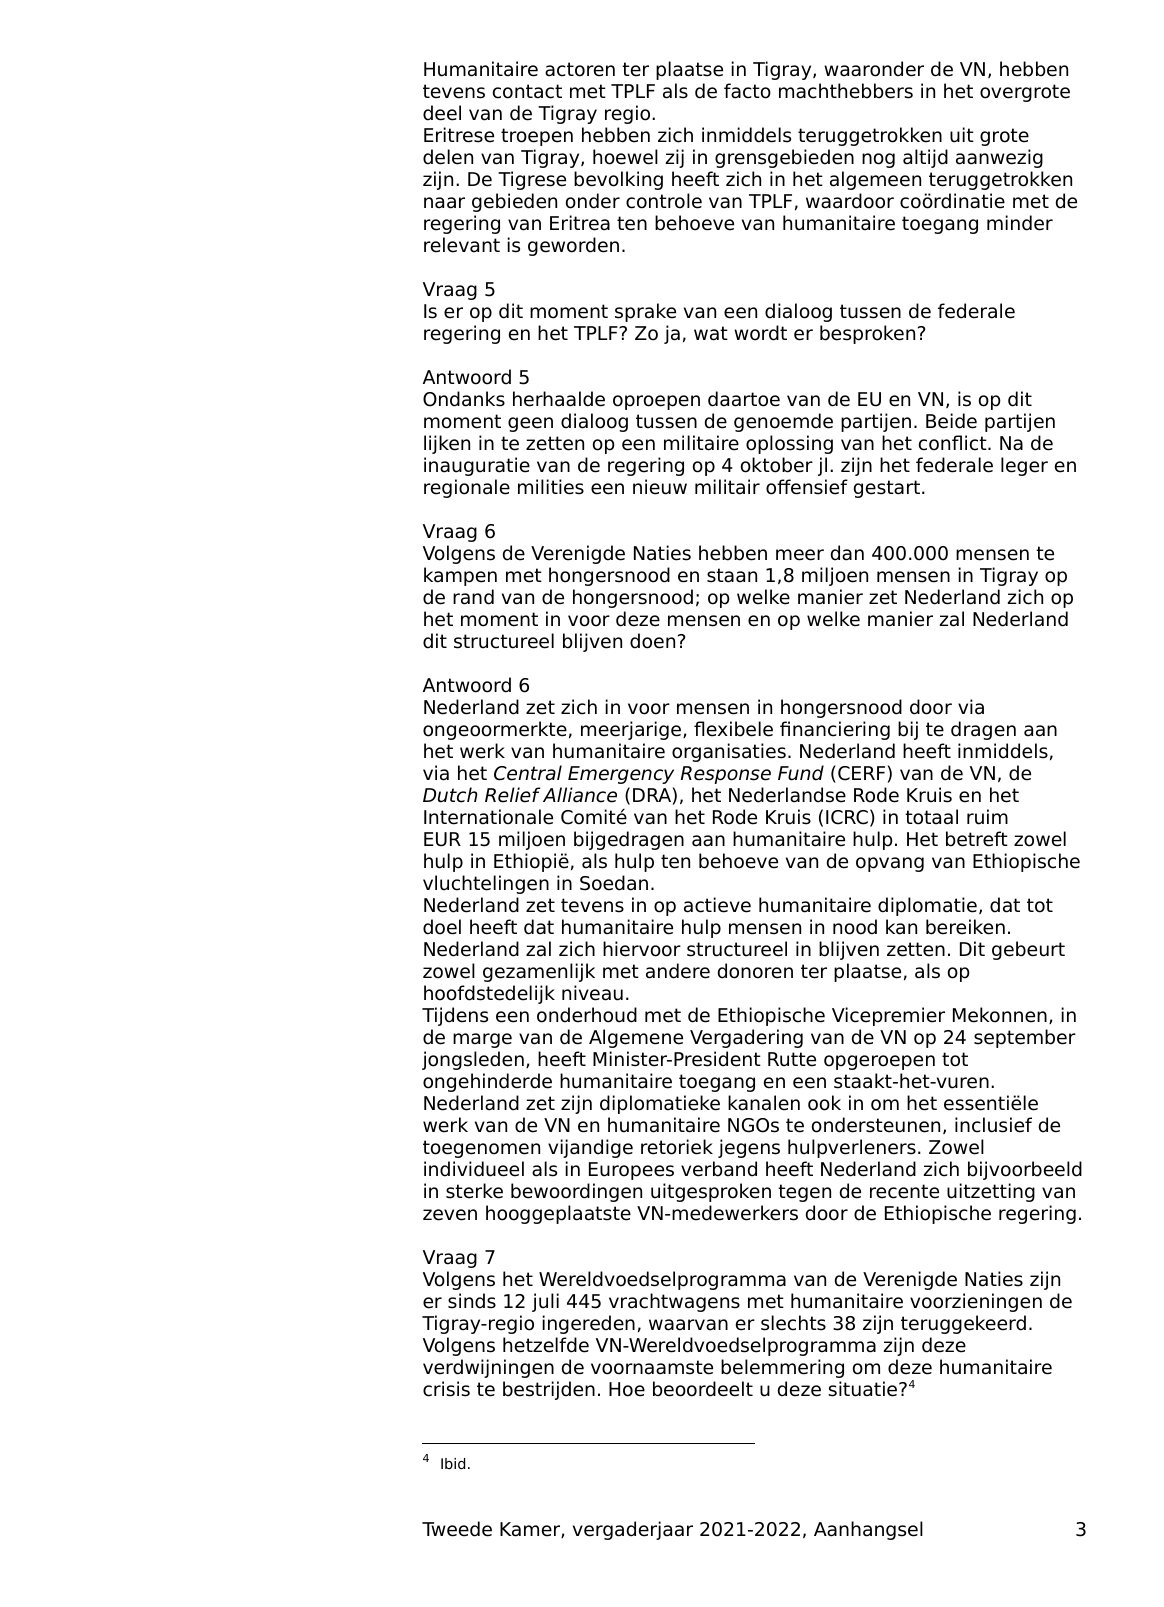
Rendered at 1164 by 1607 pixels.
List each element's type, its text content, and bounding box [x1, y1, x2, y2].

text Volgens de Verenigde Naties hebben meer dan 400.000 mensen te kampen met hongersnood en staan 1,8 miljoen mensen in Tigray op de rand van de hongersnood; op welke manier zet Nederland zich op het moment in voor deze mensen en op welke manier zal Nederland dit structureel blijven doen? [422, 543, 1087, 653]
text Antwoord 5 [422, 367, 1087, 389]
text Volgens het Wereldvoedselprogramma van de Verenigde Naties zijn er sinds 12 juli 445 vrachtwagens met humanitaire voorzieningen de Tigray-regio ingereden, waarvan er slechts 38 zijn teruggekeerd. Volgens hetzelfde VN-Wereldvoedselprogramma zijn deze verdwijningen de voornaamste belemmering om deze humanitaire crisis te bestrijden. Hoe beoordeelt u deze situatie? [422, 1269, 1087, 1401]
text Nederland zet zijn diplomatieke kanalen ook in om het essentiële werk van de VN en humanitaire NGOs te ondersteunen, inclusief de toegenomen vijandige retoriek jegens hulpverleners. Zowel individueel als in Europees verband heeft Nederland zich bijvoorbeeld in sterke bewoordingen uitgesproken tegen de recente uitzetting van zeven hooggeplaatste VN-medewerkers door de Ethiopische regering. [422, 1093, 1087, 1225]
text Is er op dit moment sprake van een dialoog tussen de federale regering en het TPLF? Zo ja, wat wordt er besproken? [422, 301, 1087, 345]
text Ibid. [422, 1452, 1087, 1474]
text Tijdens een onderhoud met de Ethiopische Vicepremier Mekonnen, in de marge van de Algemene Vergadering van de VN op 24 september jongsleden, heeft Minister-President Rutte opgeroepen tot ongehinderde humanitaire toegang en een staakt-het-vuren. [422, 1005, 1087, 1093]
text Ondanks herhaalde oproepen daartoe van de EU en VN, is op dit moment geen dialoog tussen de genoemde partijen. Beide partijen lijken in te zetten op een militaire oplossing van het conflict. Na de inauguratie van de regering op 4 oktober jl. zijn het federale leger en regionale milities een nieuw militair offensief gestart. [422, 389, 1087, 499]
text Nederland zet zich in voor mensen in hongersnood door via ongeoormerkte, meerjarige, flexibele financiering bij te dragen aan het werk van humanitaire organisaties. Nederland heeft inmiddels, via het Central Emergency Response Fund (CERF) van de VN, de Dutch Relief Alliance (DRA), het Nederlandse Rode Kruis en het Internationale Comité van het Rode Kruis (ICRC) in totaal ruim EUR 15 miljoen bijgedragen aan humanitaire hulp. Het betreft zowel hulp in Ethiopië, als hulp ten behoeve van de opvang van Ethiopische vluchtelingen in Soedan. [422, 697, 1087, 895]
text Antwoord 6 [422, 675, 1087, 697]
text Vraag 5 [422, 279, 1087, 301]
text Vraag 7 [422, 1247, 1087, 1269]
text Eritrese troepen hebben zich inmiddels teruggetrokken uit grote delen van Tigray, hoewel zij in grensgebieden nog altijd aanwezig zijn. De Tigrese bevolking heeft zich in het algemeen teruggetrokken naar gebieden onder controle van TPLF, waardoor coördinatie met de regering van Eritrea ten behoeve van humanitaire toegang minder relevant is geworden. [422, 125, 1087, 257]
text Humanitaire actoren ter plaatse in Tigray, waaronder de VN, hebben tevens contact met TPLF als de facto machthebbers in het overgrote deel van de Tigray regio. [422, 59, 1087, 125]
text Vraag 6 [422, 521, 1087, 543]
text Nederland zet tevens in op actieve humanitaire diplomatie, dat tot doel heeft dat humanitaire hulp mensen in nood kan bereiken. Nederland zal zich hiervoor structureel in blijven zetten. Dit gebeurt zowel gezamenlijk met andere donoren ter plaatse, als op hoofdstedelijk niveau. [422, 895, 1087, 1005]
